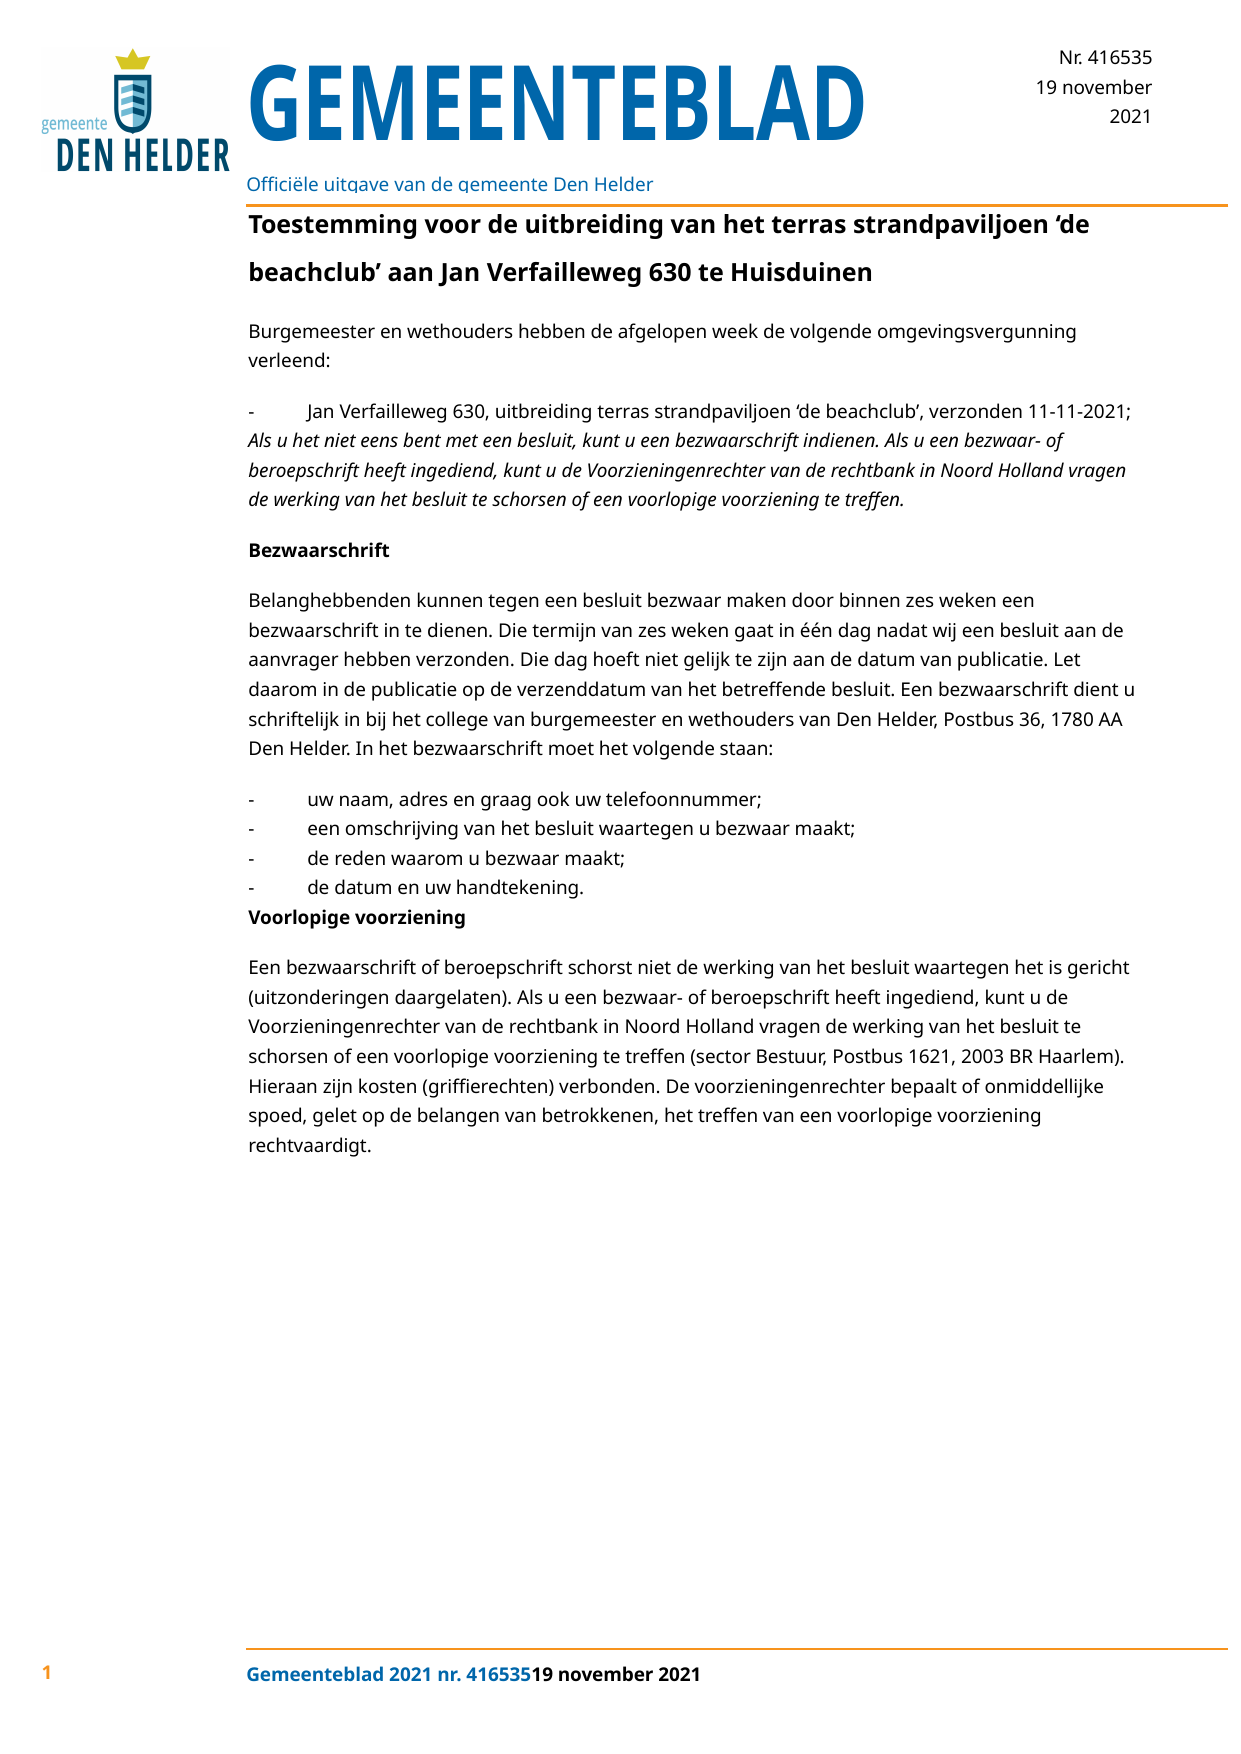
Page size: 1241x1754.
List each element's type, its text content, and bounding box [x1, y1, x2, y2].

picture [182, 144, 187, 165]
text Bezwaarschrift [248, 537, 1152, 563]
text Belanghebbenden kunnen tegen een besluit bezwaar maken door binnen zes weken een bezwaarschrift in te dienen. Die termijn van zes weken gaat in één dag nadat wij een besluit aan de aanvrager hebben verzonden. Die dag hoeft niet gelijk te zijn aan de datum van publicatie. Let daarom in de publicatie op de verzenddatum van het betreffende besluit. Een bezwaarschrift dient u schriftelijk in bij het college van burgemeester en wethouders van Den Helder, Postbus 36, 1780 AA Den Helder. In het bezwaarschrift moet het volgende staan: [248, 587, 1152, 761]
text Voorlopige voorziening [248, 904, 1152, 930]
picture [41, 47, 231, 172]
text Toestemming voor de uitbreiding van het terras strandpaviljoen ‘de beachclub’ aan Jan Verfailleweg 630 te Huisduinen [248, 207, 1152, 288]
picture [130, 157, 135, 172]
list Jan Verfailleweg 630, uitbreiding terras strandpaviljoen ‘de beachclub’, verzonden 11-11-2021; [248, 398, 1152, 424]
picture [63, 144, 68, 165]
list uw naam, adres en graag ook uw telefoonnummer; [248, 786, 1152, 812]
picture [220, 160, 224, 172]
list de datum en uw handtekening. [248, 874, 1152, 900]
list een omschrijving van het besluit waartegen u bezwaar maakt; [248, 815, 1152, 841]
list de reden waarom u bezwaar maakt; [248, 845, 1152, 871]
text Als u het niet eens bent met een besluit, kunt u een bezwaarschrift indienen. Als u een bezwaar- of beroepschrift heeft ingediend, kunt u de Voorzieningenrechter van de rechtbank in Noord Holland vragen de werking van het besluit te schorsen of een voorlopige voorziening te treffen. [248, 427, 1152, 512]
text Burgemeester en wethouders hebben de afgelopen week de volgende omgevingsvergunning verleend: [248, 318, 1152, 373]
text Een bezwaarschrift of beroepschrift schorst niet de werking van het besluit waartegen het is gericht (uitzonderingen daargelaten). Als u een bezwaar- of beroepschrift heeft ingediend, kunt u de Voorzieningenrechter van de rechtbank in Noord Holland vragen de werking van het besluit te schorsen of een voorlopige voorziening te treffen (sector Bestuur, Postbus 1621, 2003 BR Haarlem). Hieraan zijn kosten (griffierechten) verbonden. De voorzieningenrechter bepaalt of onmiddellijke spoed, gelet op de belangen van betrokkenen, het treffen van een voorlopige voorziening rechtvaardigt. [248, 954, 1152, 1158]
picture [100, 154, 106, 172]
